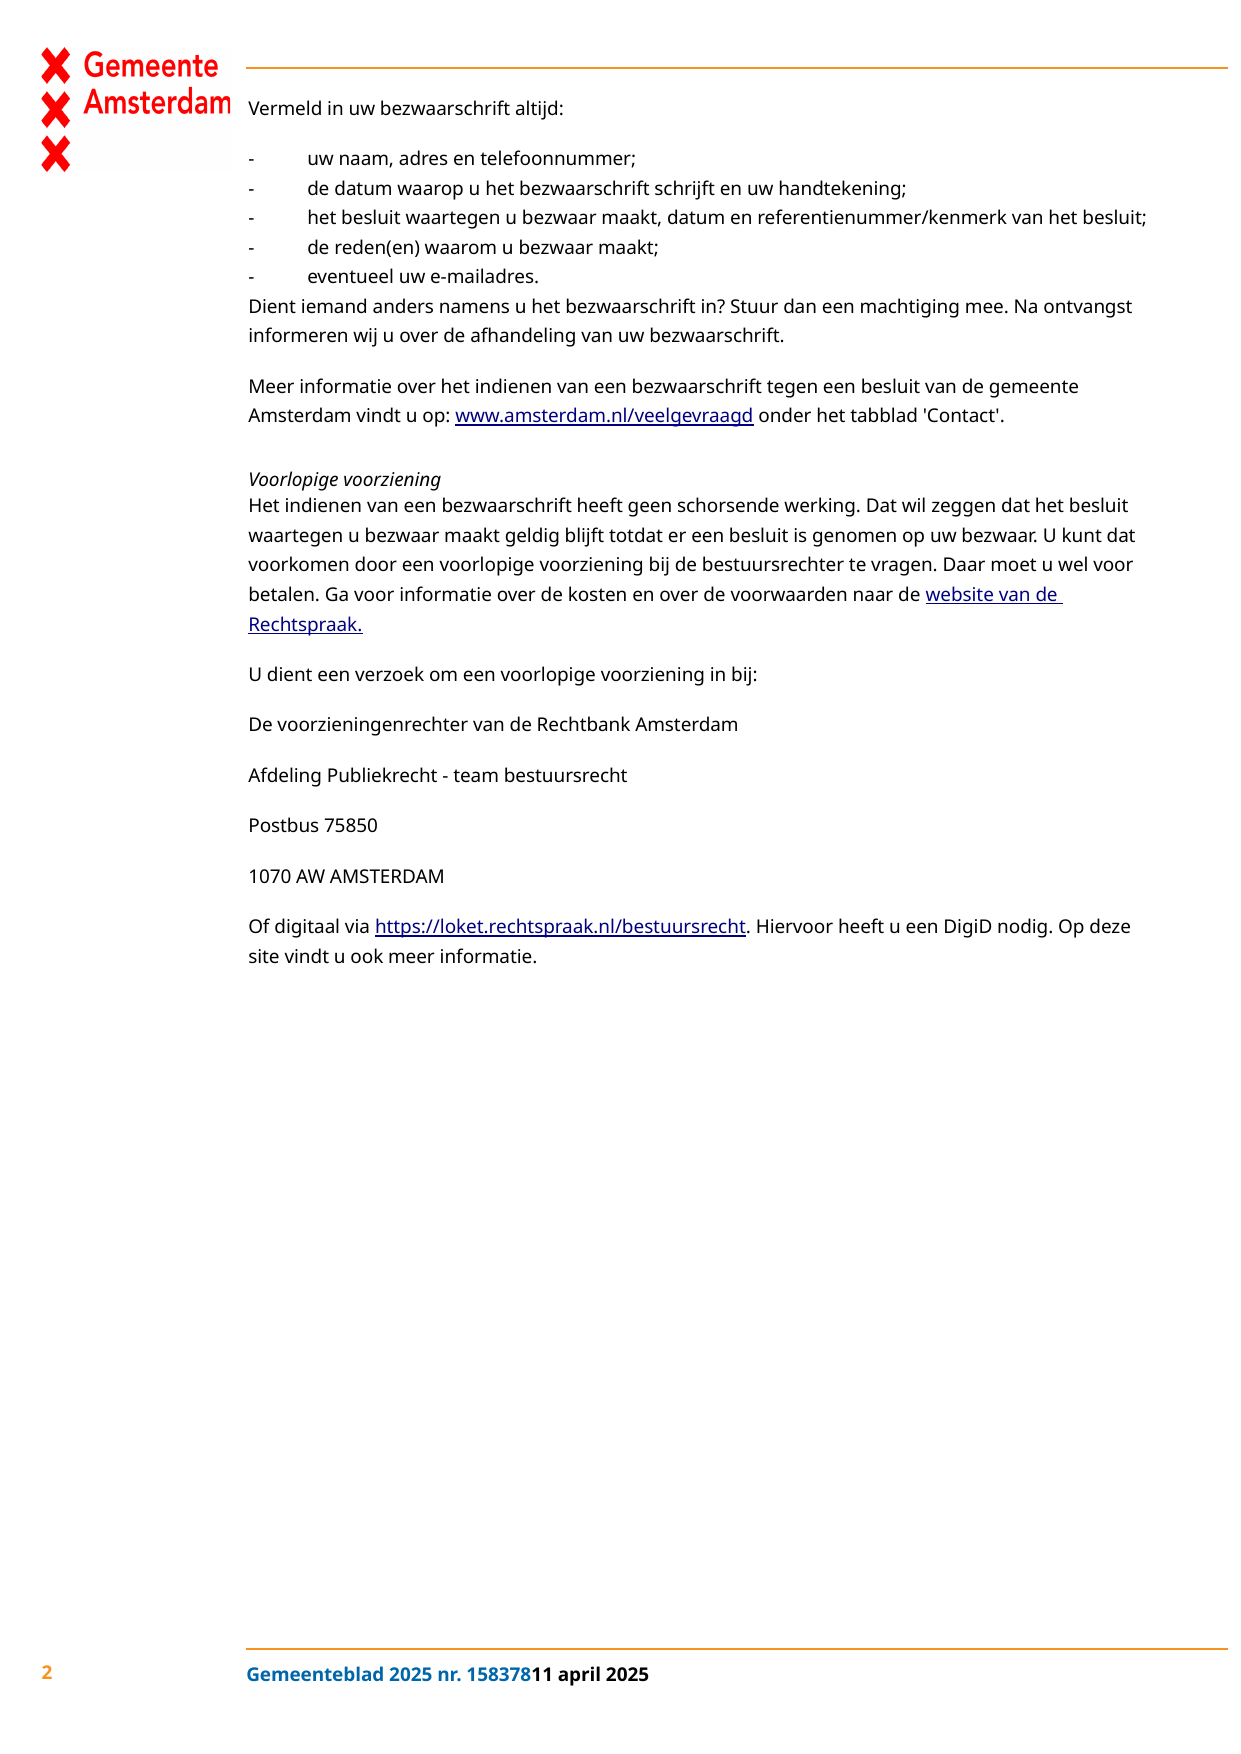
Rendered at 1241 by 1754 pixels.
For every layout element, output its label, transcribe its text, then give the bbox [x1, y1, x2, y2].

text Dient iemand anders namens u het bezwaarschrift in? Stuur dan een machtiging mee. Na ontvangst informeren wij u over de afhandeling van uw bezwaarschrift. [248, 293, 1152, 348]
text Meer informatie over het indienen van een bezwaarschrift tegen een besluit van de gemeente Amsterdam vindt u op: www.amsterdam.nl/veelgevraagd onder het tabblad 'Contact'. [248, 373, 1152, 428]
text Postbus 75850 [248, 812, 1152, 838]
list de reden(en) waarom u bezwaar maakt; [248, 234, 1152, 260]
list eventueel uw e-mailadres. [248, 263, 1152, 289]
text Het indienen van een bezwaarschrift heeft geen schorsende werking. Dat wil zeggen dat het besluit waartegen u bezwaar maakt geldig blijft totdat er een besluit is genomen op uw bezwaar. U kunt dat voorkomen door een voorlopige voorziening bij de bestuursrechter te vragen. Daar moet u wel voor betalen. Ga voor informatie over de kosten en over de voorwaarden naar de website van de Rechtspraak. [248, 492, 1152, 636]
text Vermeld in uw bezwaarschrift altijd: [248, 95, 1152, 121]
text De voorzieningenrechter van de Rechtbank Amsterdam [248, 712, 1152, 737]
text 1070 AW AMSTERDAM [248, 863, 1152, 888]
list uw naam, adres en telefoonnummer; [248, 145, 1152, 171]
picture [41, 47, 231, 172]
text Of digitaal via https://loket.rechtspraak.nl/bestuursrecht. Hiervoor heeft u een DigiD nodig. Op deze site vindt u ook meer informatie. [248, 913, 1152, 968]
text Voorlopige voorziening [248, 467, 1152, 492]
text U dient een verzoek om een voorlopige voorziening in bij: [248, 661, 1152, 687]
text Afdeling Publiekrecht - team bestuursrecht [248, 762, 1152, 788]
list de datum waarop u het bezwaarschrift schrijft en uw handtekening; [248, 175, 1152, 201]
list het besluit waartegen u bezwaar maakt, datum en referentienummer/kenmerk van het besluit; [248, 204, 1152, 230]
